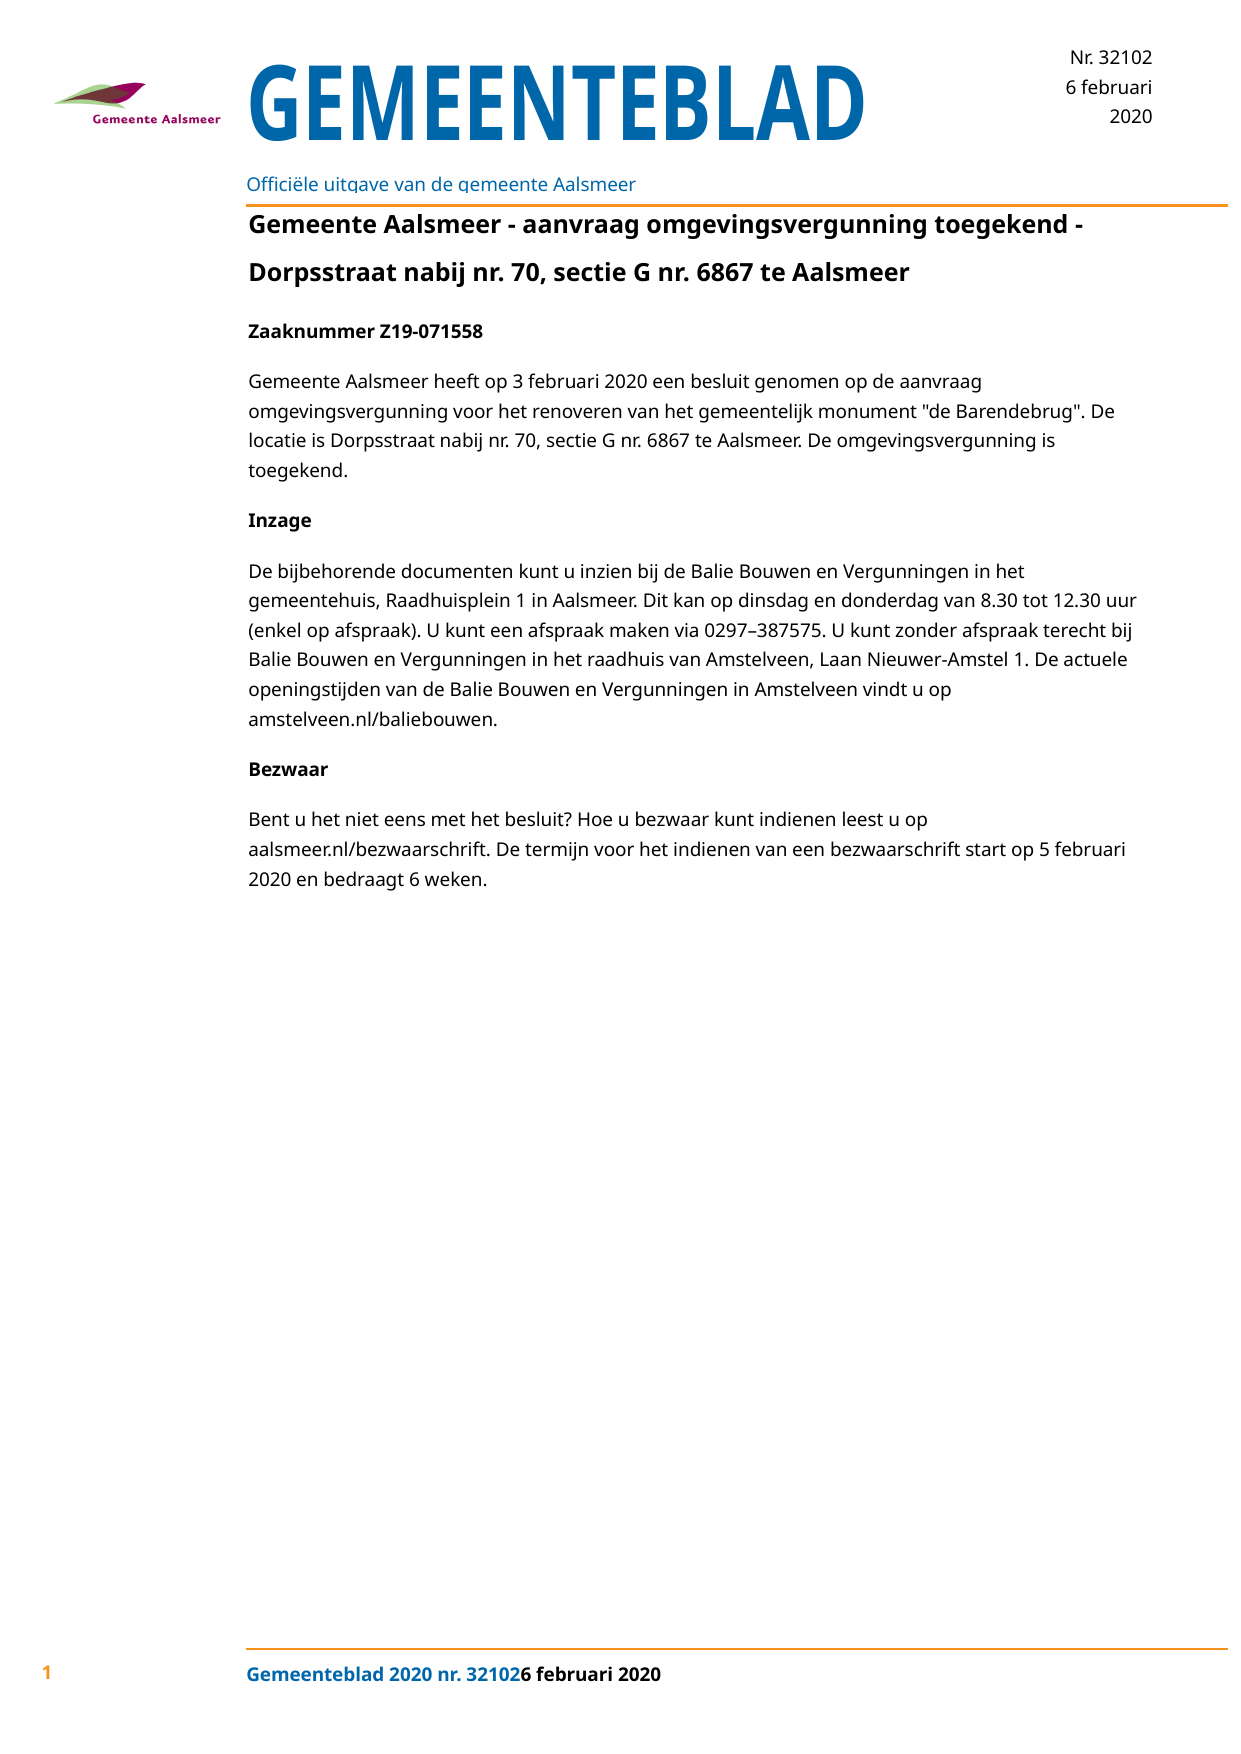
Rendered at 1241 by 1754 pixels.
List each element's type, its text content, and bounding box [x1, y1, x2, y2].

text Zaaknummer Z19-071558 [248, 318, 1152, 344]
text Gemeente Aalsmeer heeft op 3 februari 2020 een besluit genomen op de aanvraag omgevingsvergunning voor het renoveren van het gemeentelijk monument "de Barendebrug". De locatie is Dorpsstraat nabij nr. 70, sectie G nr. 6867 te Aalsmeer. De omgevingsvergunning is toegekend. [248, 368, 1152, 483]
text De bijbehorende documenten kunt u inzien bij de Balie Bouwen en Vergunningen in het gemeentehuis, Raadhuisplein 1 in Aalsmeer. Dit kan op dinsdag en donderdag van 8.30 tot 12.30 uur (enkel op afspraak). U kunt een afspraak maken via 0297–387575. U kunt zonder afspraak terecht bij Balie Bouwen en Vergunningen in het raadhuis van Amstelveen, Laan Nieuwer-Amstel 1. De actuele openingstijden van de Balie Bouwen en Vergunningen in Amstelveen vindt u op amstelveen.nl/baliebouwen. [248, 558, 1152, 732]
text Bezwaar [248, 756, 1152, 782]
text Bent u het niet eens met het besluit? Hoe u bezwaar kunt indienen leest u op aalsmeer.nl/bezwaarschrift. De termijn voor het indienen van een bezwaarschrift start op 5 februari 2020 en bedraagt 6 weken. [248, 807, 1152, 892]
picture [41, 47, 231, 172]
text Inzage [248, 507, 1152, 533]
text Gemeente Aalsmeer - aanvraag omgevingsvergunning toegekend - Dorpsstraat nabij nr. 70, sectie G nr. 6867 te Aalsmeer [248, 207, 1152, 288]
